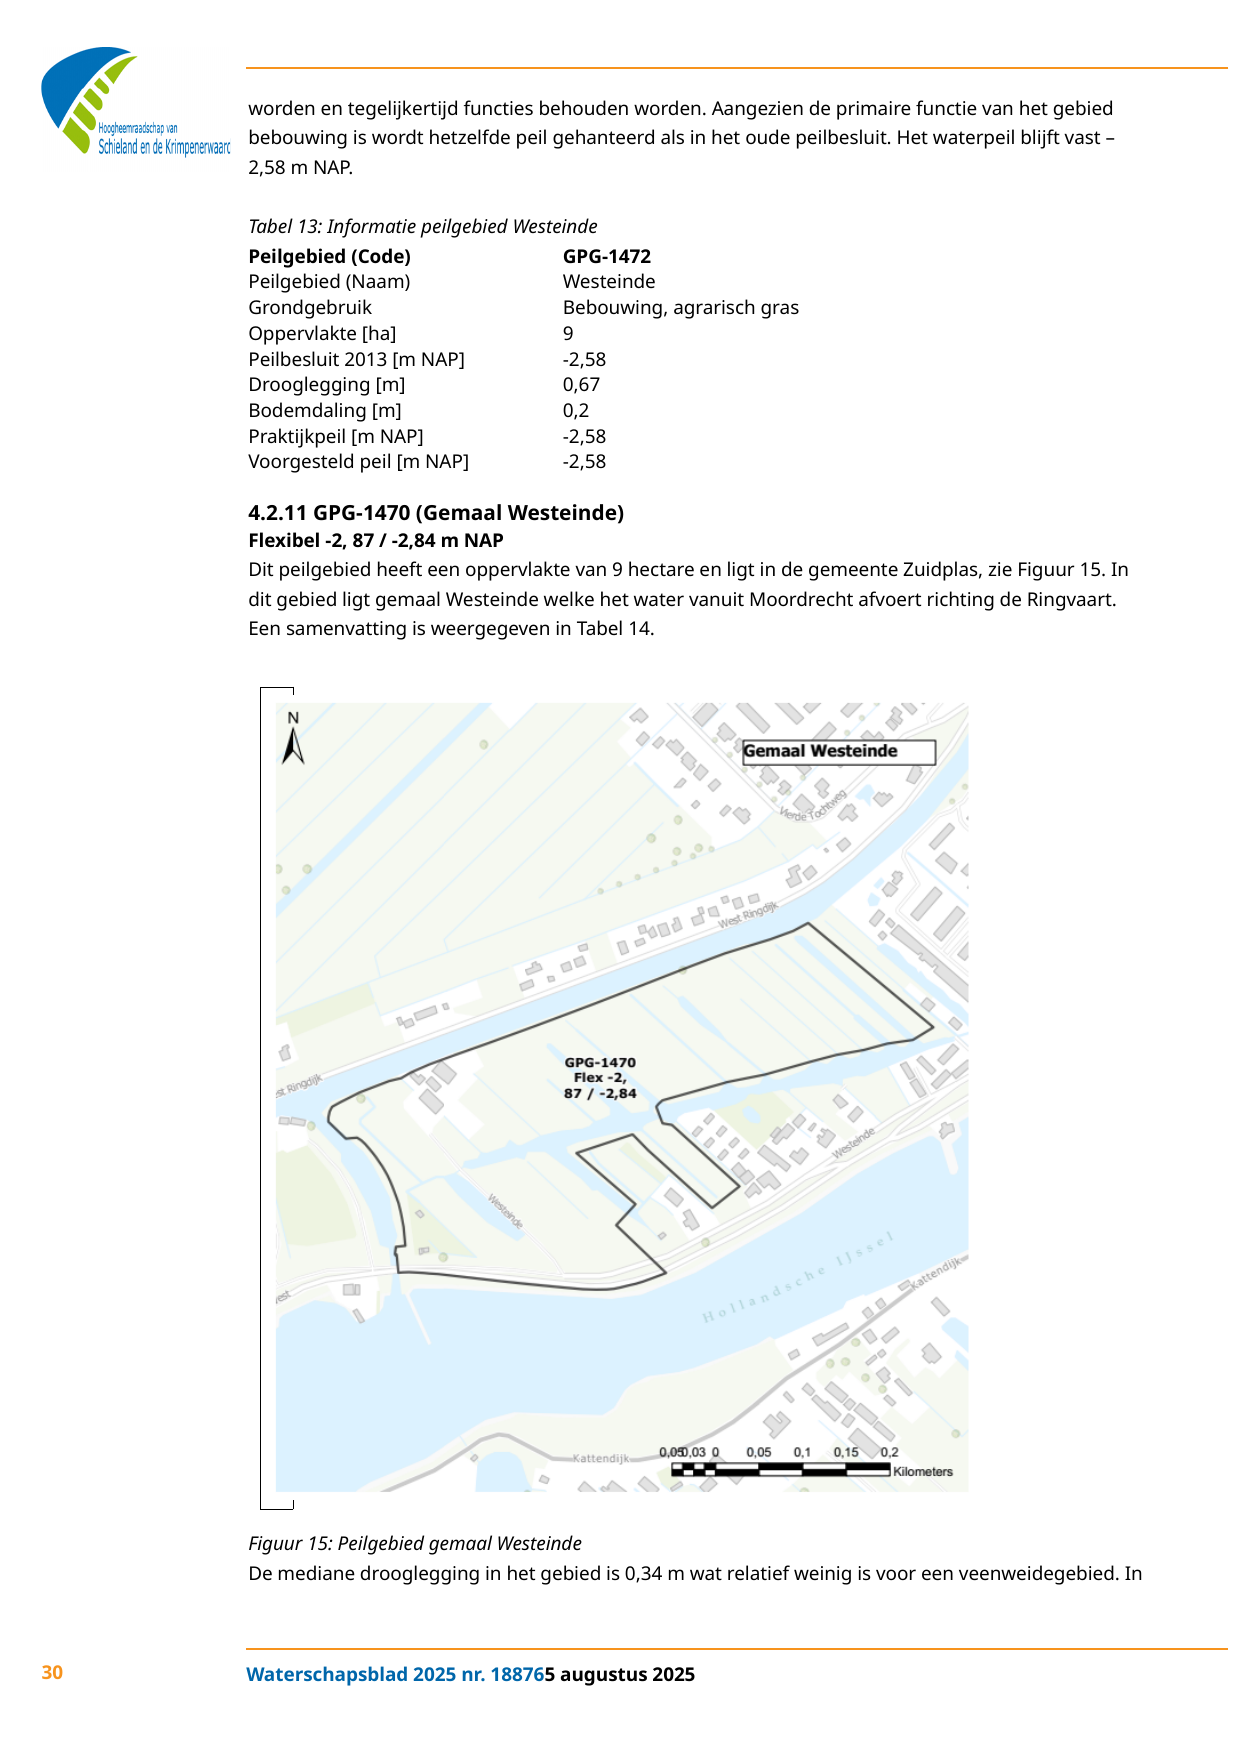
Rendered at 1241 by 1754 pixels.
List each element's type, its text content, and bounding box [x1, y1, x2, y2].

picture [41, 47, 231, 172]
text worden en tegelijkertijd functies behouden worden. Aangezien de primaire functie van het gebied bebouwing is wordt hetzelfde peil gehanteerd als in het oude peilbesluit. Het waterpeil blijft vast –2,58 m NAP. [248, 95, 1152, 180]
table_cell Bebouwing, agrarisch gras [563, 294, 1152, 320]
table_cell -2,58 [563, 423, 1152, 449]
table_cell 9 [563, 320, 1152, 346]
text Figuur 15: Peilgebied gemaal Westeinde [248, 1530, 1152, 1556]
table_cell Peilgebied (Naam) [248, 269, 563, 294]
table_header Peilgebied (Code) [248, 243, 563, 268]
text De mediane drooglegging in het gebied is 0,34 m wat relatief weinig is voor een veenweidegebied. In [248, 1560, 1152, 1586]
picture [268, 695, 972, 1500]
text Tabel 13: Informatie peilgebied Westeinde [248, 213, 1152, 239]
table_cell -2,58 [563, 346, 1152, 371]
table_cell Oppervlakte [ha] [248, 320, 563, 346]
text 4.2.11 GPG-1470 (Gemaal Westeinde) [248, 498, 1152, 527]
table_cell Bodemdaling [m] [248, 397, 563, 423]
table_cell 0,2 [563, 397, 1152, 423]
text Flexibel -2, 87 / -2,84 m NAP [248, 527, 1152, 553]
text Dit peilgebied heeft een oppervlakte van 9 hectare en ligt in de gemeente Zuidplas, zie Figuur 15. In dit gebied ligt gemaal Westeinde welke het water vanuit Moordrecht afvoert richting de Ringvaart. Een samenvatting is weergegeven in Tabel 14. [248, 556, 1152, 641]
table_cell Grondgebruik [248, 294, 563, 320]
table_cell -2,58 [563, 449, 1152, 474]
table_cell Peilbesluit 2013 [m NAP] [248, 346, 563, 371]
table_cell Westeinde [563, 269, 1152, 294]
table_cell Voorgesteld peil [m NAP] [248, 449, 563, 474]
table_cell Praktijkpeil [m NAP] [248, 423, 563, 449]
table_header GPG-1472 [563, 243, 1152, 268]
table_cell 0,67 [563, 371, 1152, 397]
table_cell Drooglegging [m] [248, 371, 563, 397]
